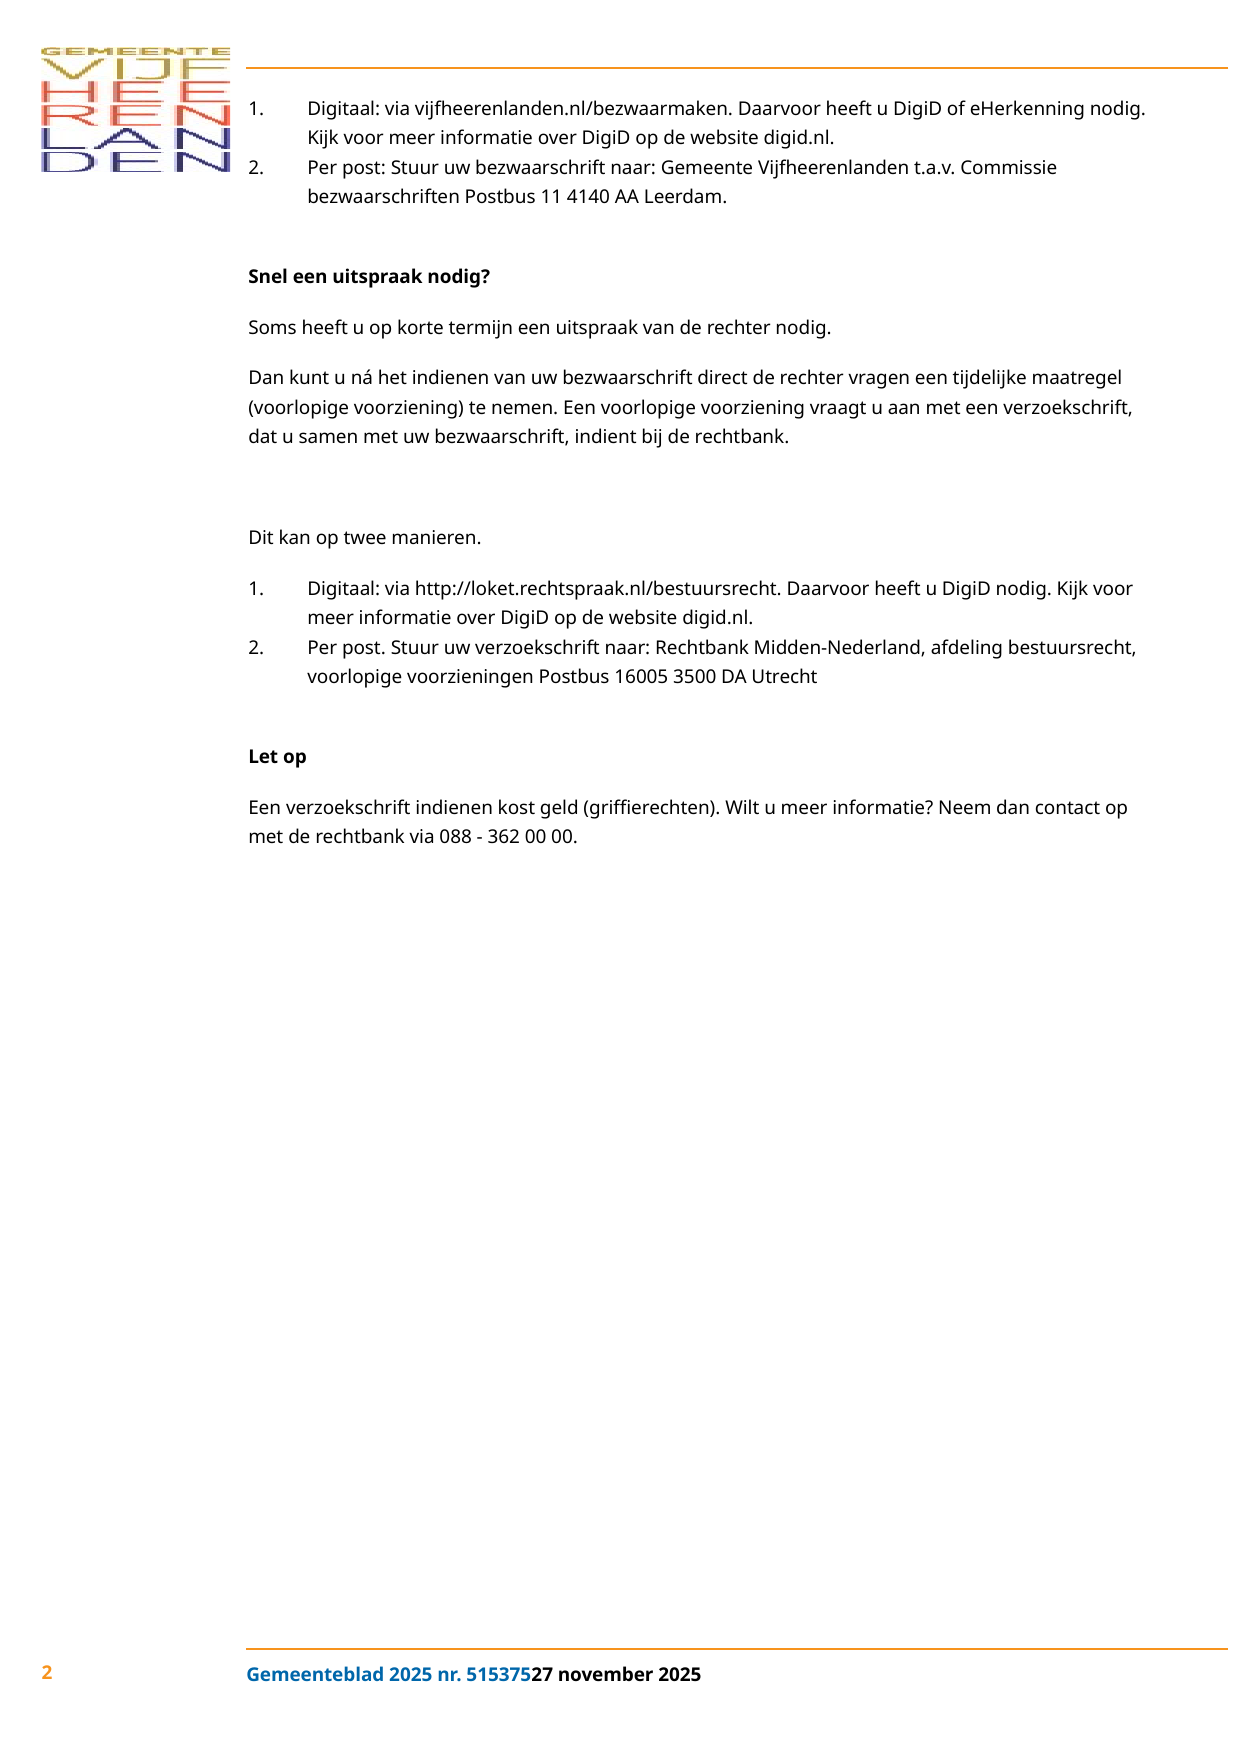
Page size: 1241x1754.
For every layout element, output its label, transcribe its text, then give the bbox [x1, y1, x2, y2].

text Dan kunt u ná het indienen van uw bezwaarschrift direct de rechter vragen een tijdelijke maatregel (voorlopige voorziening) te nemen. Een voorlopige voorziening vraagt u aan met een verzoekschrift, dat u samen met uw bezwaarschrift, indient bij de rechtbank. [248, 364, 1152, 449]
text Soms heeft u op korte termijn een uitspraak van de rechter nodig. [248, 314, 1152, 340]
list Per post: Stuur uw bezwaarschrift naar: Gemeente Vijfheerenlanden t.a.v. Commissie bezwaarschriften Postbus 11 4140 AA Leerdam. [248, 154, 1152, 209]
text Snel een uitspraak nodig? [248, 263, 1152, 289]
text Een verzoekschrift indienen kost geld (griffierechten). Wilt u meer informatie? Neem dan contact op met de rechtbank via 088 - 362 00 00. [248, 794, 1152, 849]
list Digitaal: via http://loket.rechtspraak.nl/bestuursrecht. Daarvoor heeft u DigiD nodig. Kijk voor meer informatie over DigiD op de website digid.nl. [248, 575, 1152, 630]
text Dit kan op twee manieren. [248, 524, 1152, 550]
list Digitaal: via vijfheerenlanden.nl/bezwaarmaken. Daarvoor heeft u DigiD of eHerkenning nodig. Kijk voor meer informatie over DigiD op de website digid.nl. [248, 95, 1152, 150]
picture [41, 47, 231, 172]
text Let op [248, 743, 1152, 769]
list Per post. Stuur uw verzoekschrift naar: Rechtbank Midden-Nederland, afdeling bestuursrecht, voorlopige voorzieningen Postbus 16005 3500 DA Utrecht [248, 634, 1152, 689]
